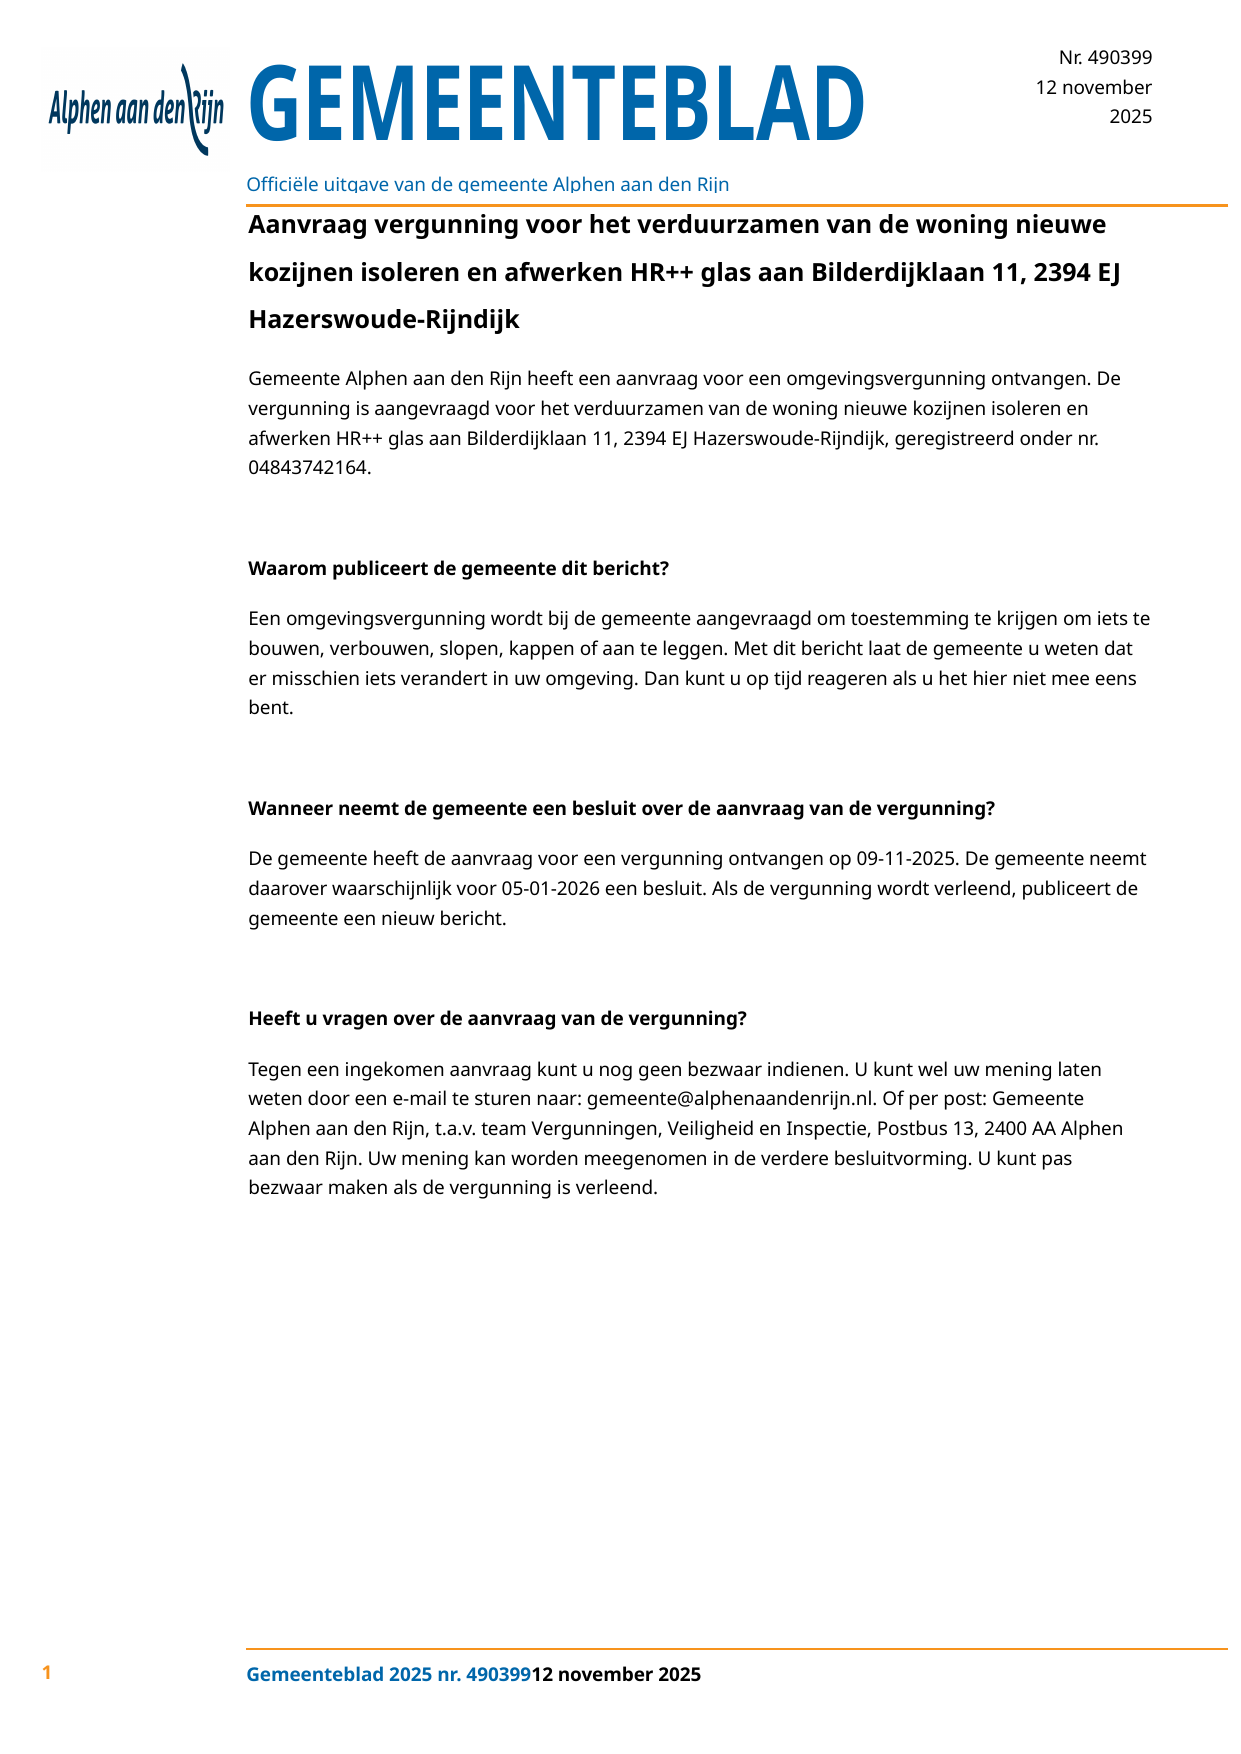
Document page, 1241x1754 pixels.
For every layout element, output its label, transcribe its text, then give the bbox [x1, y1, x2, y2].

text Waarom publiceert de gemeente dit bericht? [248, 555, 1152, 581]
text Wanneer neemt de gemeente een besluit over de aanvraag van de vergunning? [248, 795, 1152, 821]
text Een omgevingsvergunning wordt bij de gemeente aangevraagd om toestemming te krijgen om iets te bouwen, verbouwen, slopen, kappen of aan te leggen. Met dit bericht laat de gemeente u weten dat er misschien iets verandert in uw omgeving. Dan kunt u op tijd reageren als u het hier niet mee eens bent. [248, 606, 1152, 720]
text Aanvraag vergunning voor het verduurzamen van de woning nieuwe kozijnen isoleren en afwerken HR++ glas aan Bilderdijklaan 11, 2394 EJ Hazerswoude-Rijndijk [248, 207, 1152, 336]
text De gemeente heeft de aanvraag voor een vergunning ontvangen op 09-11-2025. De gemeente neemt daarover waarschijnlijk voor 05-01-2026 een besluit. Als de vergunning wordt verleend, publiceert de gemeente een nieuw bericht. [248, 846, 1152, 930]
text Heeft u vragen over de aanvraag van de vergunning? [248, 1006, 1152, 1031]
text Tegen een ingekomen aanvraag kunt u nog geen bezwaar indienen. U kunt wel uw mening laten weten door een e-mail te sturen naar: gemeente@alphenaandenrijn.nl. Of per post: Gemeente Alphen aan den Rijn, t.a.v. team Vergunningen, Veiligheid en Inspectie, Postbus 13, 2400 AA Alphen aan den Rijn. Uw mening kan worden meegenomen in de verdere besluitvorming. U kunt pas bezwaar maken als de vergunning is verleend. [248, 1056, 1152, 1200]
picture [41, 47, 231, 172]
text Gemeente Alphen aan den Rijn heeft een aanvraag voor een omgevingsvergunning ontvangen. De vergunning is aangevraagd voor het verduurzamen van de woning nieuwe kozijnen isoleren en afwerken HR++ glas aan Bilderdijklaan 11, 2394 EJ Hazerswoude-Rijndijk, geregistreerd onder nr. 04843742164. [248, 366, 1152, 480]
